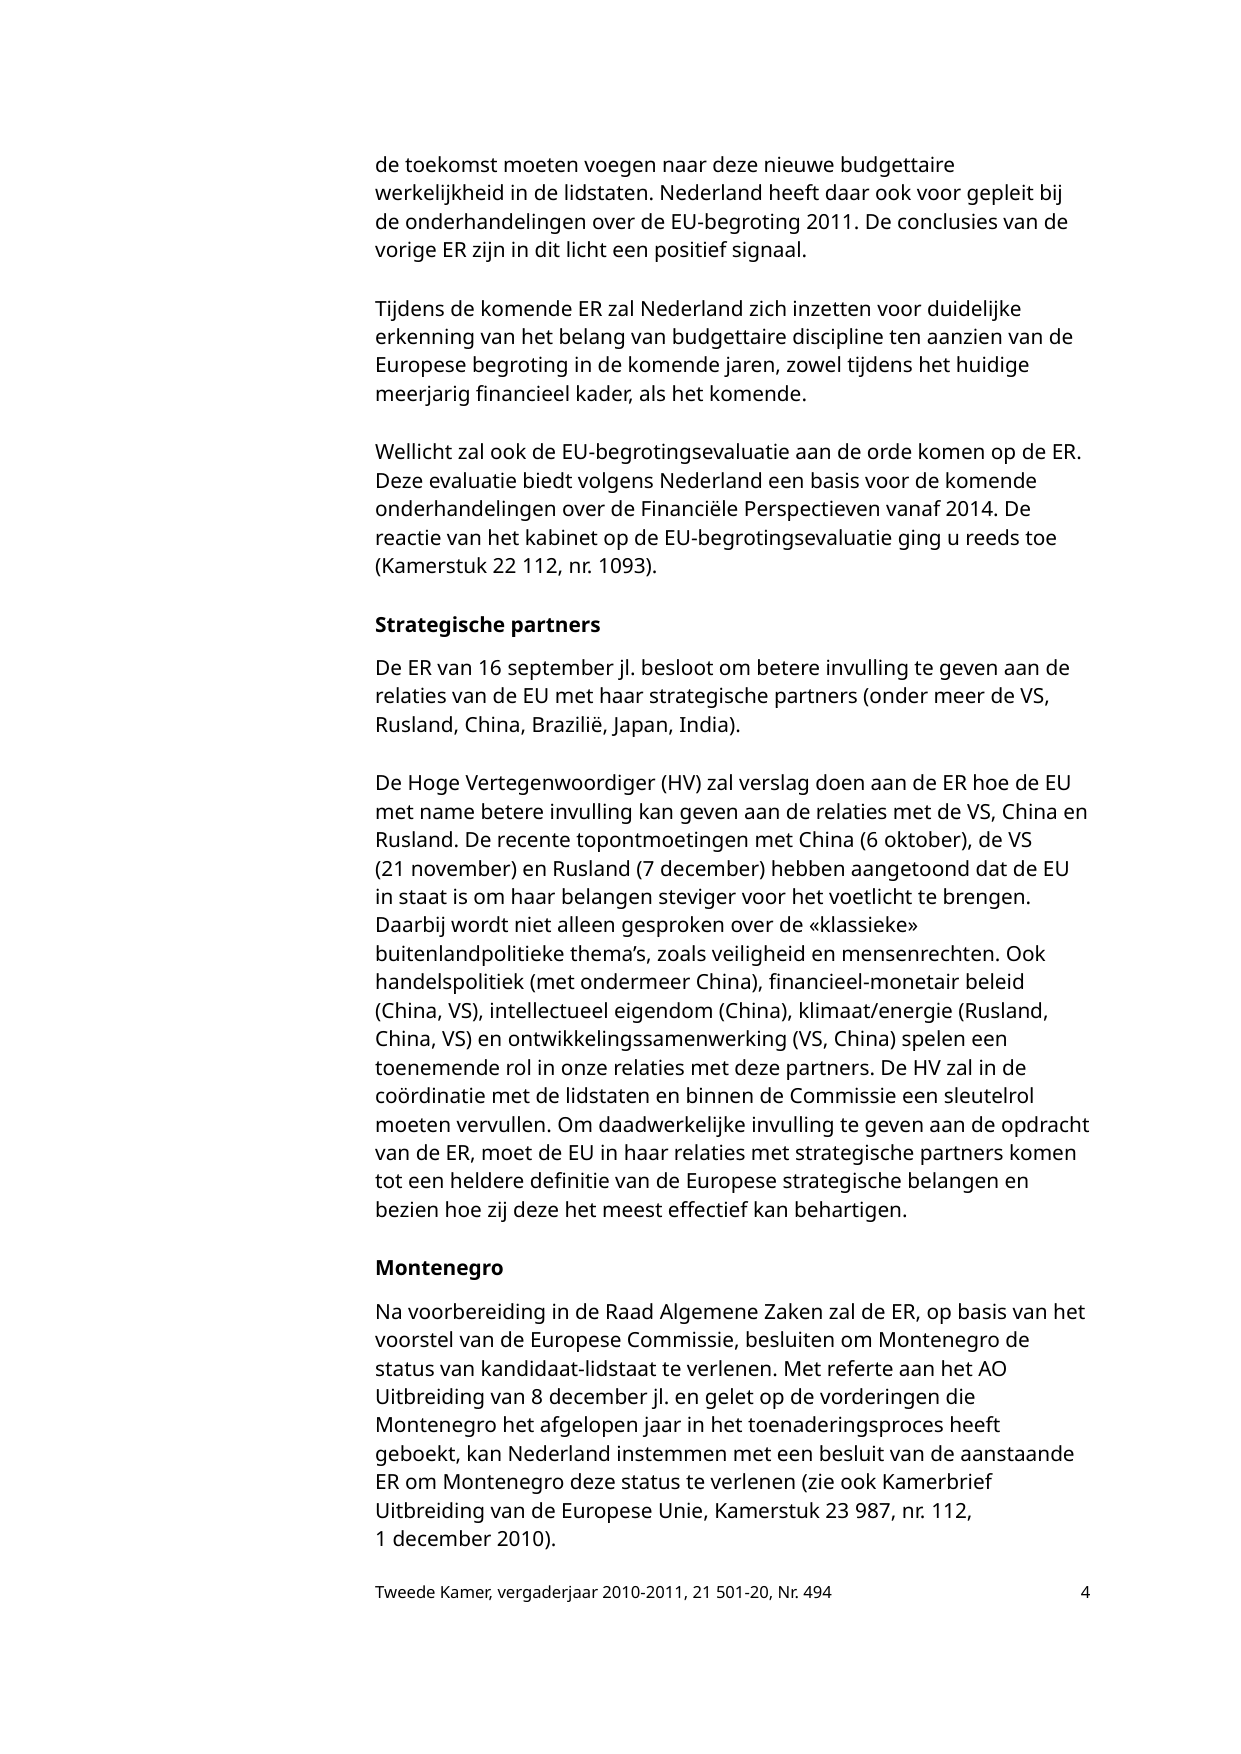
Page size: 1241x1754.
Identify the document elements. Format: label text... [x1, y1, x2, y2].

text Tijdens de komende ER zal Nederland zich inzetten voor duidelijke erkenning van het belang van budgettaire discipline ten aanzien van de Europese begroting in de komende jaren, zowel tijdens het huidige meerjarig financieel kader, als het komende. [375, 294, 1090, 407]
text De ER van 16 september jl. besloot om betere invulling te geven aan de relaties van de EU met haar strategische partners (onder meer de VS, Rusland, China, Brazilië, Japan, India). [375, 653, 1090, 738]
text De Hoge Vertegenwoordiger (HV) zal verslag doen aan de ER hoe de EU met name betere invulling kan geven aan de relaties met de VS, China en Rusland. De recente topontmoetingen met China (6 oktober), de VS (21 november) en Rusland (7 december) hebben aangetoond dat de EU in staat is om haar belangen steviger voor het voetlicht te brengen. Daarbij wordt niet alleen gesproken over de «klassieke» buitenlandpolitieke thema’s, zoals veiligheid en mensenrechten. Ook handelspolitiek (met ondermeer China), financieel-monetair beleid (China, VS), intellectueel eigendom (China), klimaat/energie (Rusland, China, VS) en ontwikkelingssamenwerking (VS, China) spelen een toenemende rol in onze relaties met deze partners. De HV zal in de coördinatie met de lidstaten en binnen de Commissie een sleutelrol moeten vervullen. Om daadwerkelijke invulling te geven aan de opdracht van de ER, moet de EU in haar relaties met strategische partners komen tot een heldere definitie van de Europese strategische belangen en bezien hoe zij deze het meest effectief kan behartigen. [375, 768, 1090, 1223]
text Wellicht zal ook de EU-begrotingsevaluatie aan de orde komen op de ER. Deze evaluatie biedt volgens Nederland een basis voor de komende onderhandelingen over de Financiële Perspectieven vanaf 2014. De reactie van het kabinet op de EU-begrotingsevaluatie ging u reeds toe (Kamerstuk 22 112, nr. 1093). [375, 437, 1090, 580]
text Montenegro [375, 1253, 1090, 1282]
text Na voorbereiding in de Raad Algemene Zaken zal de ER, op basis van het voorstel van de Europese Commissie, besluiten om Montenegro de status van kandidaat-lidstaat te verlenen. Met referte aan het AO Uitbreiding van 8 december jl. en gelet op de vorderingen die Montenegro het afgelopen jaar in het toenaderingsproces heeft geboekt, kan Nederland instemmen met een besluit van de aanstaande ER om Montenegro deze status te verlenen (zie ook Kamerbrief Uitbreiding van de Europese Unie, Kamerstuk 23 987, nr. 112, 1 december 2010). [375, 1297, 1090, 1553]
text de toekomst moeten voegen naar deze nieuwe budgettaire werkelijkheid in de lidstaten. Nederland heeft daar ook voor gepleit bij de onderhandelingen over de EU-begroting 2011. De conclusies van de vorige ER zijn in dit licht een positief signaal. [375, 150, 1090, 264]
text Strategische partners [375, 610, 1090, 638]
